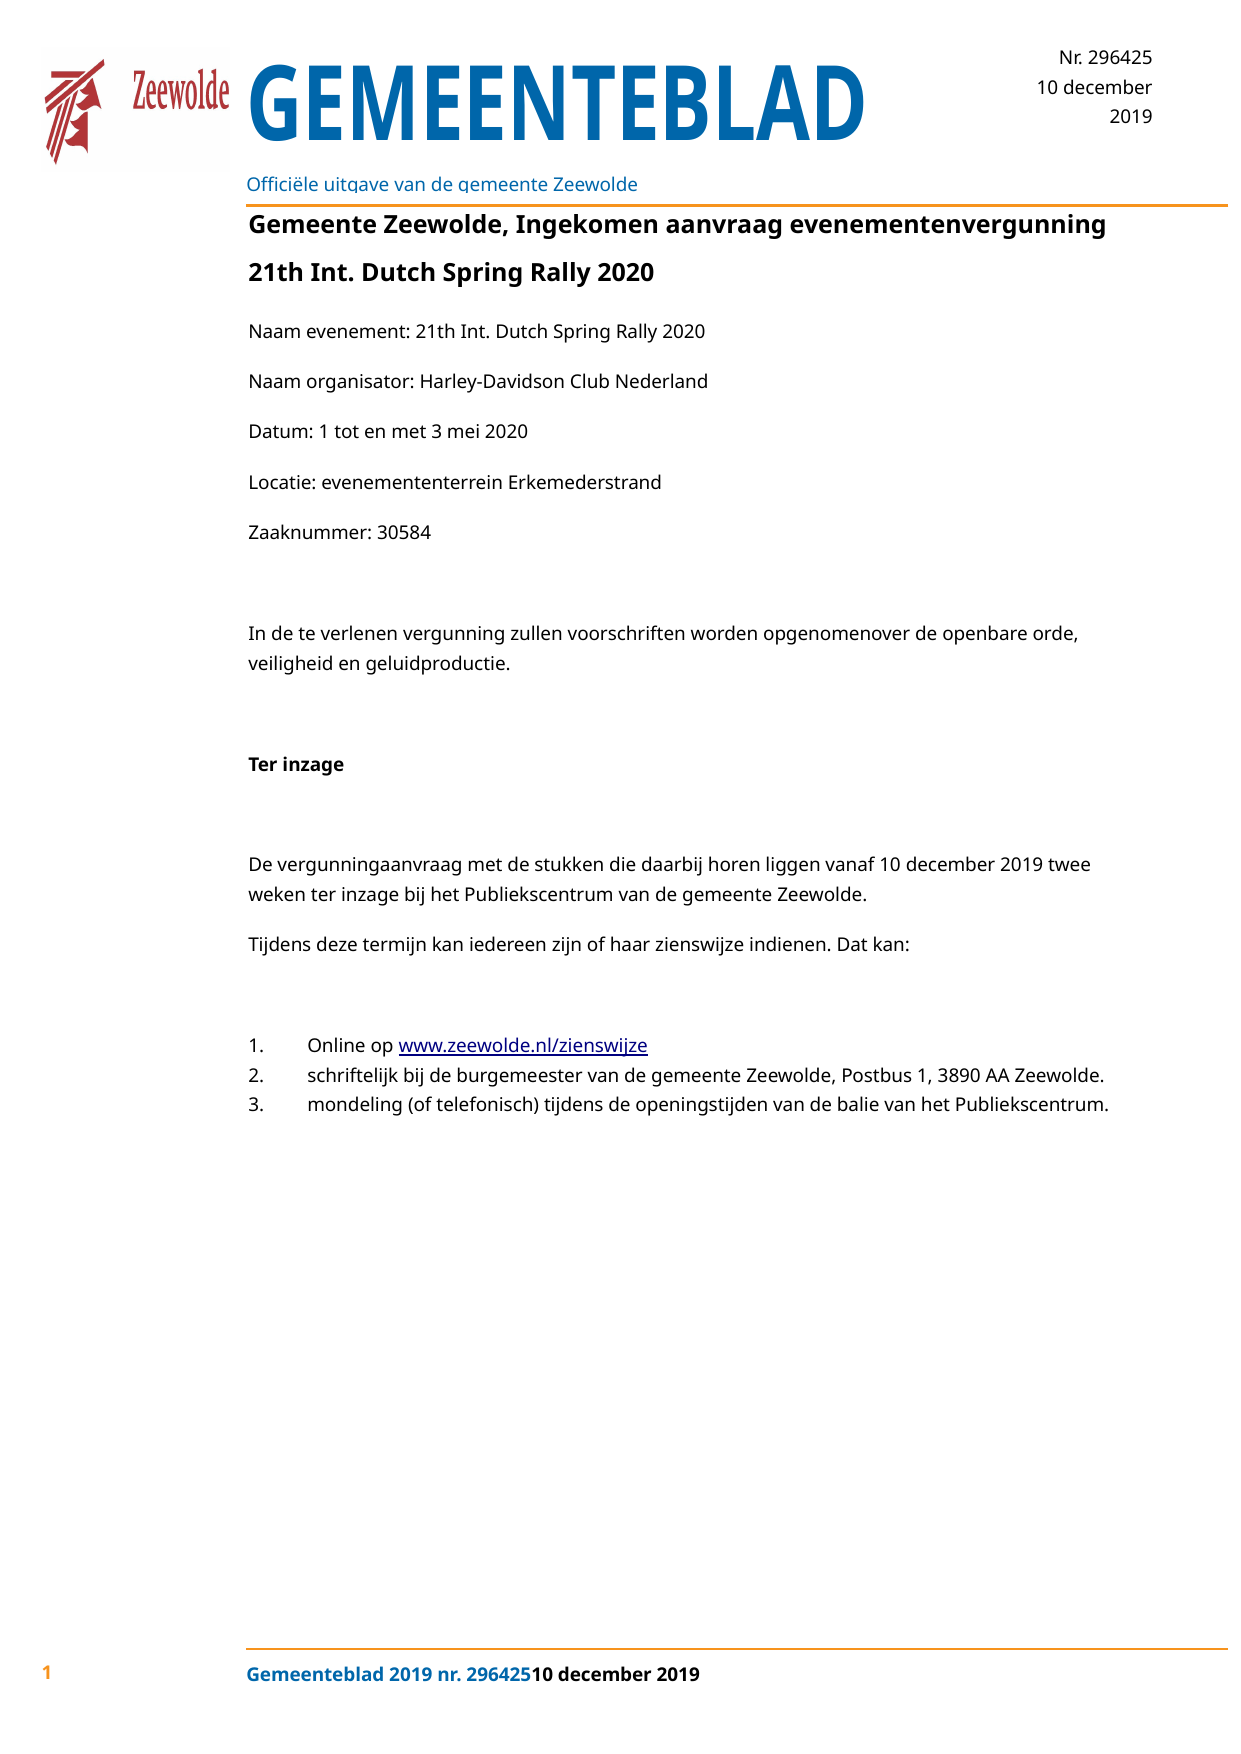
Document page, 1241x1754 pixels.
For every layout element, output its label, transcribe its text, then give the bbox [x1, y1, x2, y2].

text Naam organisator: Harley-Davidson Club Nederland [248, 368, 1152, 394]
list schriftelijk bij de burgemeester van de gemeente Zeewolde, Postbus 1, 3890 AA Zeewolde. [248, 1062, 1152, 1088]
list mondeling (of telefonisch) tijdens de openingstijden van de balie van het Publiekscentrum. [248, 1092, 1152, 1117]
picture [41, 47, 231, 172]
text Locatie: evenemententerrein Erkemederstrand [248, 469, 1152, 495]
text Naam evenement: 21th Int. Dutch Spring Rally 2020 [248, 318, 1152, 344]
text In de te verlenen vergunning zullen voorschriften worden opgenomenover de openbare orde, veiligheid en geluidproductie. [248, 620, 1152, 676]
text Gemeente Zeewolde, Ingekomen aanvraag evenementenvergunning 21th Int. Dutch Spring Rally 2020 [248, 207, 1152, 288]
list Online op www.zeewolde.nl/zienswijze [248, 1032, 1152, 1058]
text Tijdens deze termijn kan iedereen zijn of haar zienswijze indienen. Dat kan: [248, 932, 1152, 957]
text Ter inzage [248, 751, 1152, 777]
text De vergunningaanvraag met de stukken die daarbij horen liggen vanaf 10 december 2019 twee weken ter inzage bij het Publiekscentrum van de gemeente Zeewolde. [248, 852, 1152, 907]
text Datum: 1 tot en met 3 mei 2020 [248, 419, 1152, 444]
text Zaaknummer: 30584 [248, 519, 1152, 545]
